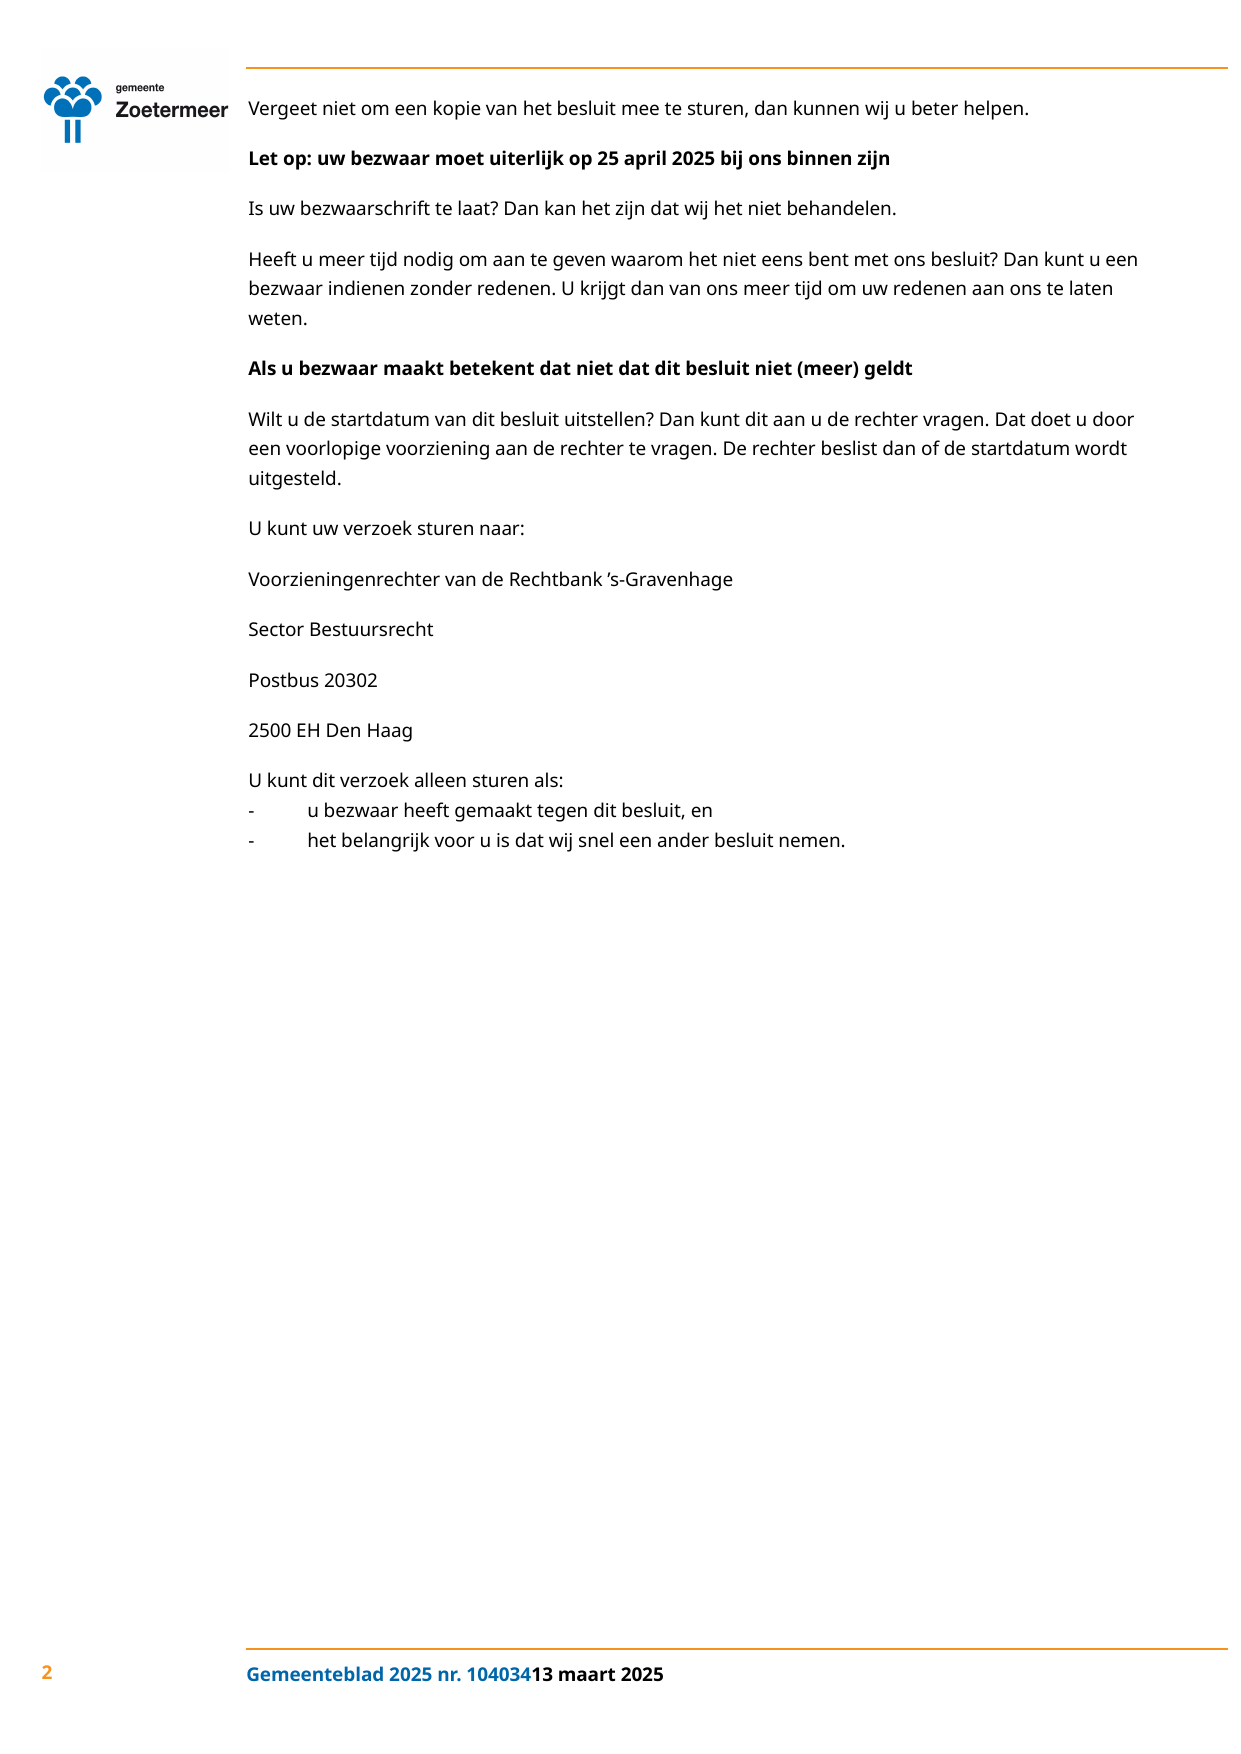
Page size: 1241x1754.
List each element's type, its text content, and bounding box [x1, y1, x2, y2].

text U kunt dit verzoek alleen sturen als: [248, 768, 1152, 793]
text 2500 EH Den Haag [248, 717, 1152, 743]
text Is uw bezwaarschrift te laat? Dan kan het zijn dat wij het niet behandelen. [248, 196, 1152, 221]
list het belangrijk voor u is dat wij snel een ander besluit nemen. [248, 827, 1152, 853]
text Voorzieningenrechter van de Rechtbank ’s-Gravenhage [248, 566, 1152, 592]
text U kunt uw verzoek sturen naar: [248, 516, 1152, 541]
text Als u bezwaar maakt betekent dat niet dat dit besluit niet (meer) geldt [248, 356, 1152, 381]
text Let op: uw bezwaar moet uiterlijk op 25 april 2025 bij ons binnen zijn [248, 145, 1152, 171]
text Heeft u meer tijd nodig om aan te geven waarom het niet eens bent met ons besluit? Dan kunt u een bezwaar indienen zonder redenen. U krijgt dan van ons meer tijd om uw redenen aan ons te laten weten. [248, 246, 1152, 331]
text Vergeet niet om een kopie van het besluit mee te sturen, dan kunnen wij u beter helpen. [248, 95, 1152, 121]
text Postbus 20302 [248, 667, 1152, 693]
text Sector Bestuursrecht [248, 616, 1152, 642]
picture [41, 47, 231, 172]
text Wilt u de startdatum van dit besluit uitstellen? Dan kunt dit aan u de rechter vragen. Dat doet u door een voorlopige voorziening aan de rechter te vragen. De rechter beslist dan of de startdatum wordt uitgesteld. [248, 406, 1152, 491]
list u bezwaar heeft gemaakt tegen dit besluit, en [248, 797, 1152, 823]
